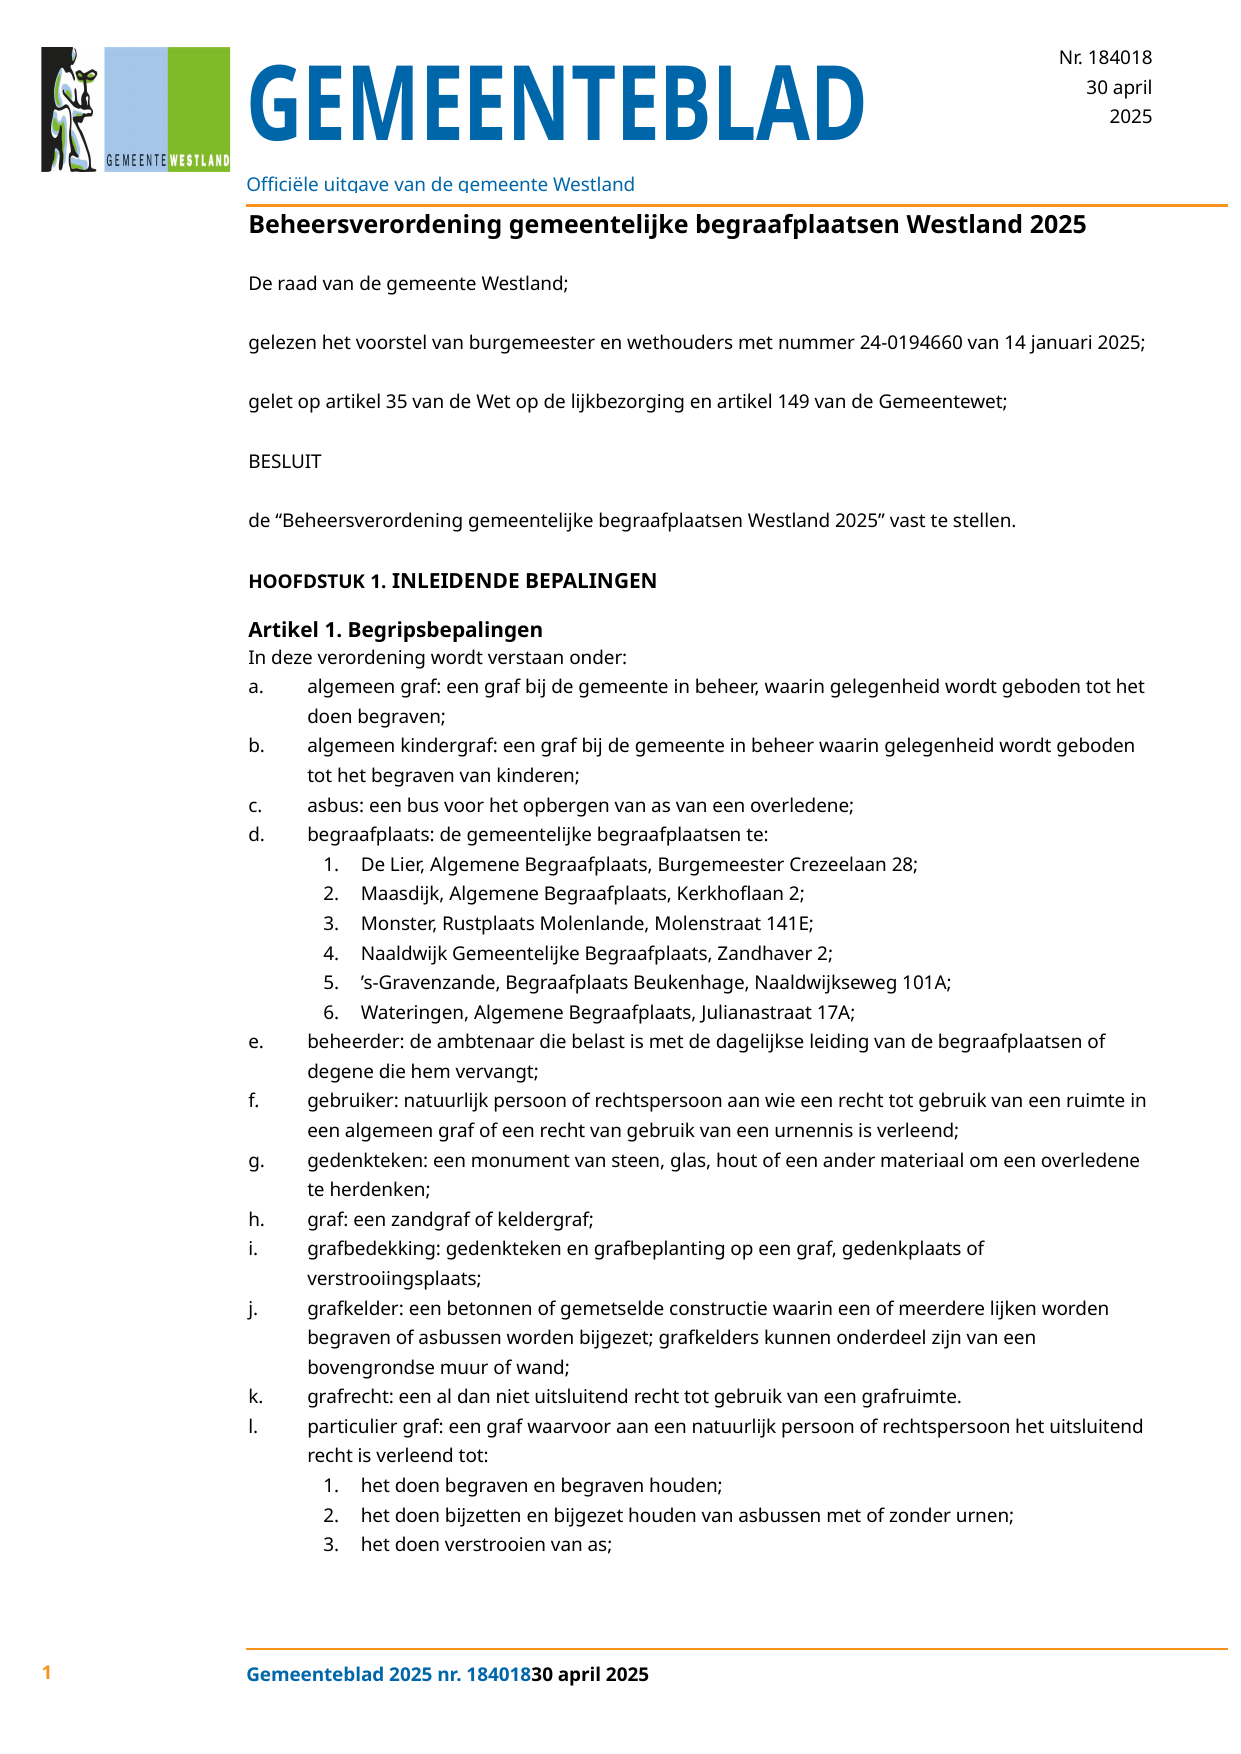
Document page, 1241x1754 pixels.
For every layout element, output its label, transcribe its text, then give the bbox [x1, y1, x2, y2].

list begraafplaats: de gemeentelijke begraafplaatsen te: [248, 821, 1152, 847]
text gelezen het voorstel van burgemeester en wethouders met nummer 24-0194660 van 14 januari 2025; [248, 329, 1152, 355]
list het doen verstrooien van as; [323, 1531, 1152, 1557]
picture [41, 47, 231, 172]
list algemeen graf: een graf bij de gemeente in beheer, waarin gelegenheid wordt geboden tot het doen begraven; [248, 673, 1152, 729]
list gedenkteken: een monument van steen, glas, hout of een ander materiaal om een overledene te herdenken; [248, 1147, 1152, 1202]
list De Lier, Algemene Begraafplaats, Burgemeester Crezeelaan 28; [323, 851, 1152, 877]
list asbus: een bus voor het opbergen van as van een overledene; [248, 792, 1152, 817]
text Beheersverordening gemeentelijke begraafplaatsen Westland 2025 [248, 207, 1152, 241]
text De raad van de gemeente Westland; [248, 270, 1152, 296]
list algemeen kindergraf: een graf bij de gemeente in beheer waarin gelegenheid wordt geboden tot het begraven van kinderen; [248, 733, 1152, 788]
text BESLUIT [248, 448, 1152, 473]
list particulier graf: een graf waarvoor aan een natuurlijk persoon of rechtspersoon het uitsluitend recht is verleend tot: [248, 1413, 1152, 1468]
list grafrecht: een al dan niet uitsluitend recht tot gebruik van een grafruimte. [248, 1383, 1152, 1409]
list ’s-Gravenzande, Begraafplaats Beukenhage, Naaldwijkseweg 101A; [323, 969, 1152, 995]
list gebruiker: natuurlijk persoon of rechtspersoon aan wie een recht tot gebruik van een ruimte in een algemeen graf of een recht van gebruik van een urnennis is verleend; [248, 1088, 1152, 1143]
list grafbedekking: gedenkteken en grafbeplanting op een graf, gedenkplaats of verstrooiingsplaats; [248, 1236, 1152, 1291]
list Wateringen, Algemene Begraafplaats, Julianastraat 17A; [323, 999, 1152, 1024]
text gelet op artikel 35 van de Wet op de lijkbezorging en artikel 149 van de Gemeentewet; [248, 389, 1152, 414]
text In deze verordening wordt verstaan onder: [248, 644, 1152, 669]
list Maasdijk, Algemene Begraafplaats, Kerkhoflaan 2; [323, 881, 1152, 906]
list het doen bijzetten en bijgezet houden van asbussen met of zonder urnen; [323, 1502, 1152, 1527]
list graf: een zandgraf of keldergraf; [248, 1206, 1152, 1232]
list Naaldwijk Gemeentelijke Begraafplaats, Zandhaver 2; [323, 940, 1152, 965]
text de “Beheersverordening gemeentelijke begraafplaatsen Westland 2025” vast te stellen. [248, 507, 1152, 533]
list Monster, Rustplaats Molenlande, Molenstraat 141E; [323, 910, 1152, 936]
text HOOFDSTUK 1. INLEIDENDE BEPALINGEN [248, 566, 1152, 594]
list beheerder: de ambtenaar die belast is met de dagelijkse leiding van de begraafplaatsen of degene die hem vervangt; [248, 1028, 1152, 1084]
list het doen begraven en begraven houden; [323, 1472, 1152, 1498]
text Artikel 1. Begripsbepalingen [248, 615, 1152, 644]
list grafkelder: een betonnen of gemetselde constructie waarin een of meerdere lijken worden begraven of asbussen worden bijgezet; grafkelders kunnen onderdeel zijn van een bovengrondse muur of wand; [248, 1295, 1152, 1379]
